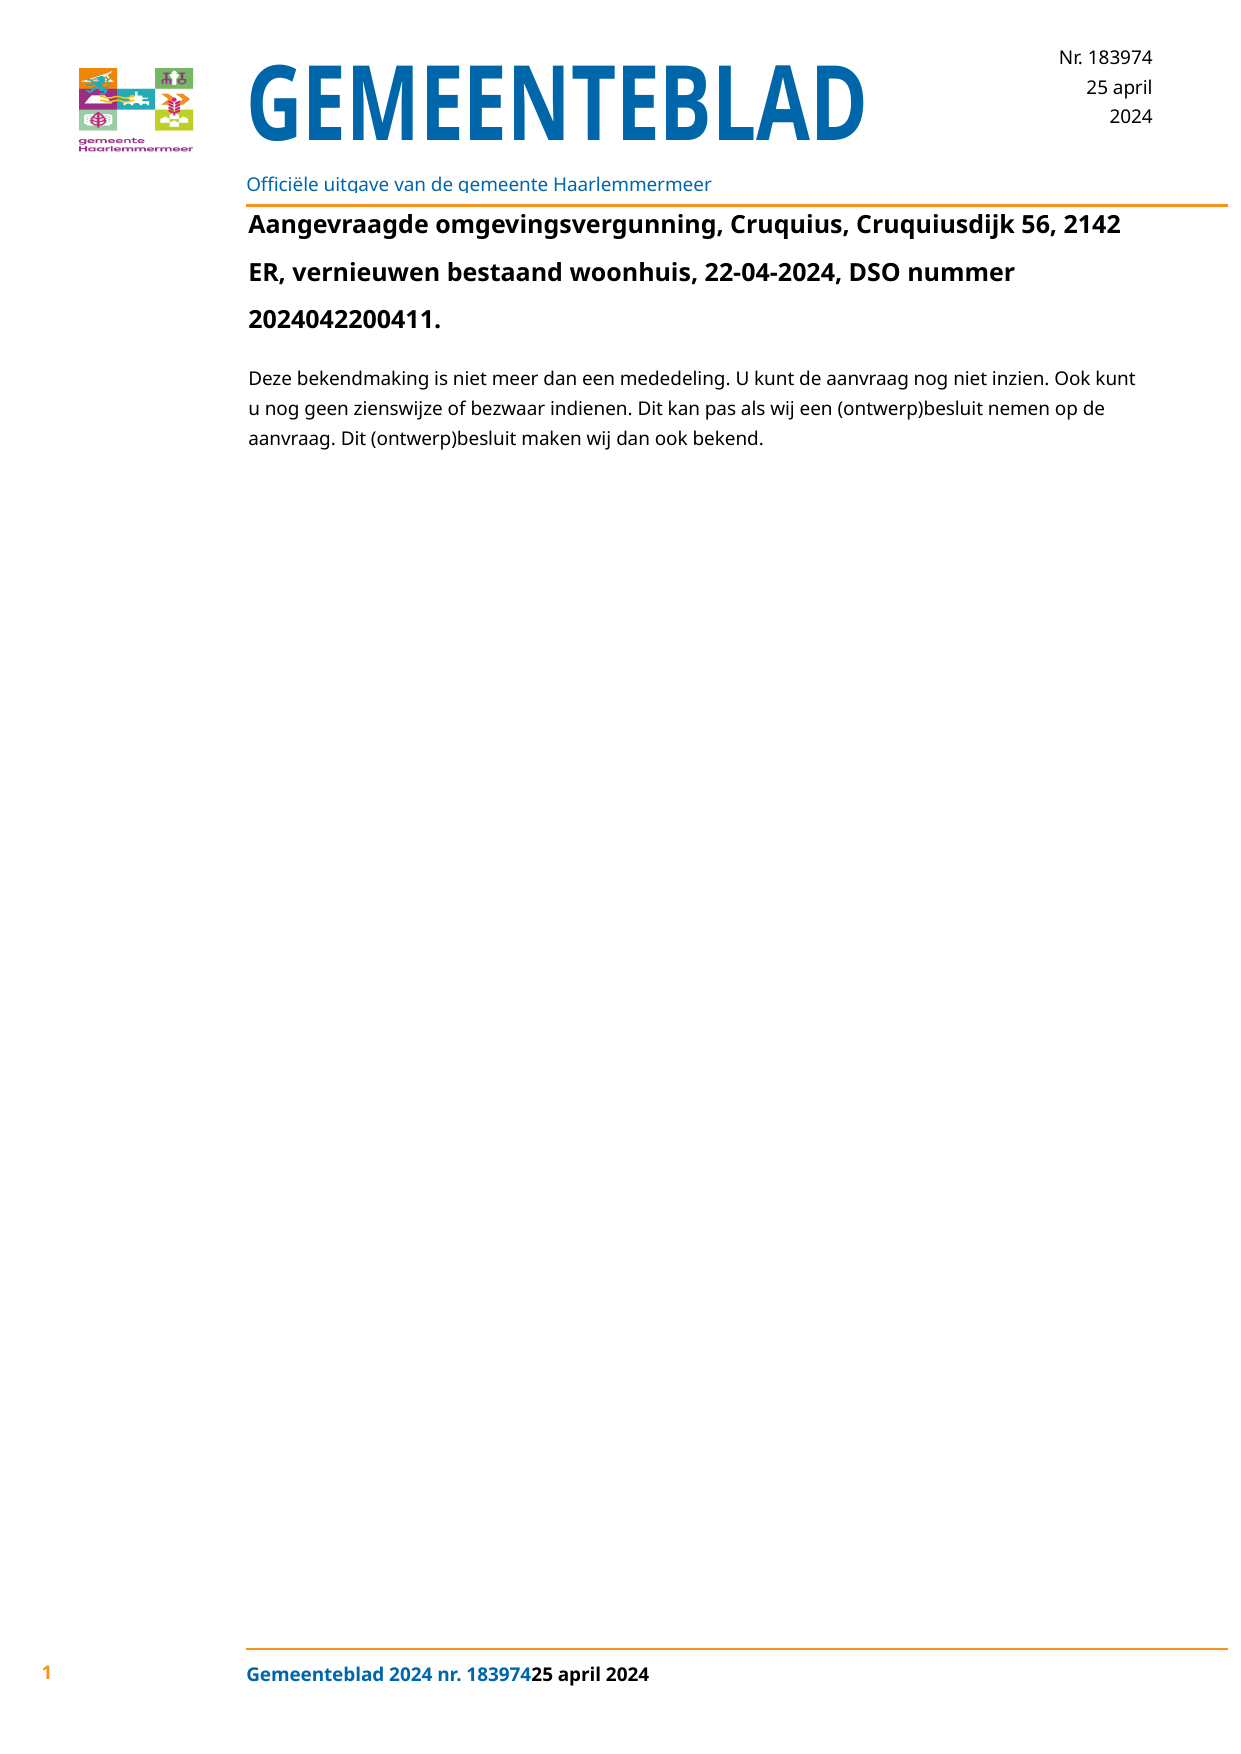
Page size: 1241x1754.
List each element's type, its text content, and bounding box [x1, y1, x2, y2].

text Deze bekendmaking is niet meer dan een mededeling. U kunt de aanvraag nog niet inzien. Ook kunt u nog geen zienswijze of bezwaar indienen. Dit kan pas als wij een (ontwerp)besluit nemen op de aanvraag. Dit (ontwerp)besluit maken wij dan ook bekend. [248, 366, 1152, 450]
picture [41, 47, 231, 172]
text Aangevraagde omgevingsvergunning, Cruquius, Cruquiusdijk 56, 2142 ER, vernieuwen bestaand woonhuis, 22-04-2024, DSO nummer 2024042200411. [248, 207, 1152, 336]
